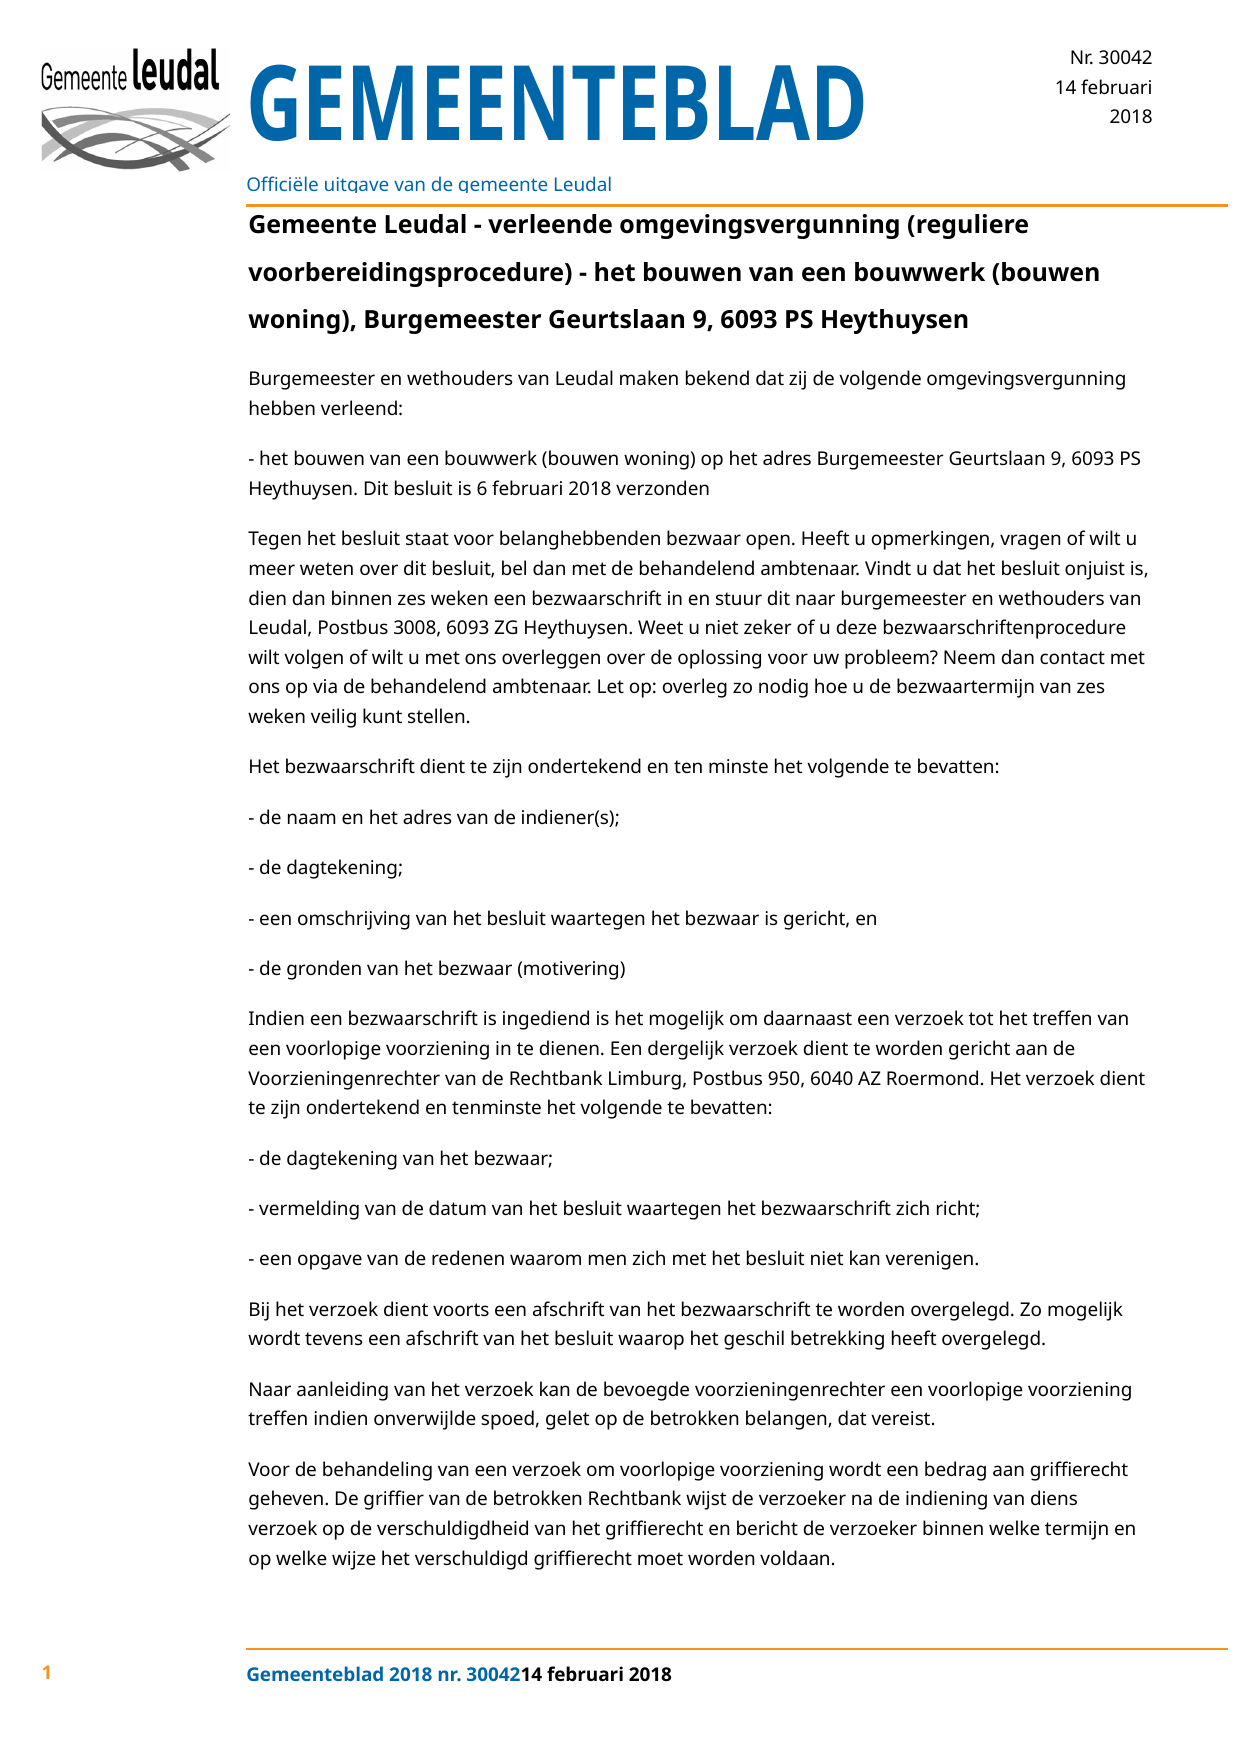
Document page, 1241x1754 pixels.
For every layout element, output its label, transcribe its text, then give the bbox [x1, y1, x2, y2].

text - de dagtekening van het bezwaar; [248, 1145, 1152, 1170]
text - het bouwen van een bouwwerk (bouwen woning) op het adres Burgemeester Geurtslaan 9, 6093 PS Heythuysen. Dit besluit is 6 februari 2018 verzonden [248, 446, 1152, 501]
text Voor de behandeling van een verzoek om voorlopige voorziening wordt een bedrag aan griffierecht geheven. De griffier van de betrokken Rechtbank wijst de verzoeker na de indiening van diens verzoek op de verschuldigdheid van het griffierecht en bericht de verzoeker binnen welke termijn en op welke wijze het verschuldigd griffierecht moet worden voldaan. [248, 1456, 1152, 1570]
text Het bezwaarschrift dient te zijn ondertekend en ten minste het volgende te bevatten: [248, 753, 1152, 779]
text - een omschrijving van het besluit waartegen het bezwaar is gericht, en [248, 905, 1152, 930]
picture [41, 47, 231, 172]
text Tegen het besluit staat voor belanghebbenden bezwaar open. Heeft u opmerkingen, vragen of wilt u meer weten over dit besluit, bel dan met de behandelend ambtenaar. Vindt u dat het besluit onjuist is, dien dan binnen zes weken een bezwaarschrift in en stuur dit naar burgemeester en wethouders van Leudal, Postbus 3008, 6093 ZG Heythuysen. Weet u niet zeker of u deze bezwaarschriftenprocedure wilt volgen of wilt u met ons overleggen over de oplossing voor uw probleem? Neem dan contact met ons op via de behandelend ambtenaar. Let op: overleg zo nodig hoe u de bezwaartermijn van zes weken veilig kunt stellen. [248, 526, 1152, 729]
text - de gronden van het bezwaar (motivering) [248, 955, 1152, 981]
text Gemeente Leudal - verleende omgevingsvergunning (reguliere voorbereidingsprocedure) - het bouwen van een bouwwerk (bouwen woning), Burgemeester Geurtslaan 9, 6093 PS Heythuysen [248, 207, 1152, 336]
text Naar aanleiding van het verzoek kan de bevoegde voorzieningenrechter een voorlopige voorziening treffen indien onverwijlde spoed, gelet op de betrokken belangen, dat vereist. [248, 1376, 1152, 1431]
text Burgemeester en wethouders van Leudal maken bekend dat zij de volgende omgevingsvergunning hebben verleend: [248, 366, 1152, 421]
text - de naam en het adres van de indiener(s); [248, 804, 1152, 829]
text - de dagtekening; [248, 854, 1152, 880]
text Indien een bezwaarschrift is ingediend is het mogelijk om daarnaast een verzoek tot het treffen van een voorlopige voorziening in te dienen. Een dergelijk verzoek dient te worden gericht aan de Voorzieningenrechter van de Rechtbank Limburg, Postbus 950, 6040 AZ Roermond. Het verzoek dient te zijn ondertekend en tenminste het volgende te bevatten: [248, 1006, 1152, 1120]
text Bij het verzoek dient voorts een afschrift van het bezwaarschrift te worden overgelegd. Zo mogelijk wordt tevens een afschrift van het besluit waarop het geschil betrekking heeft overgelegd. [248, 1296, 1152, 1351]
text - een opgave van de redenen waarom men zich met het besluit niet kan verenigen. [248, 1246, 1152, 1271]
text - vermelding van de datum van het besluit waartegen het bezwaarschrift zich richt; [248, 1195, 1152, 1221]
